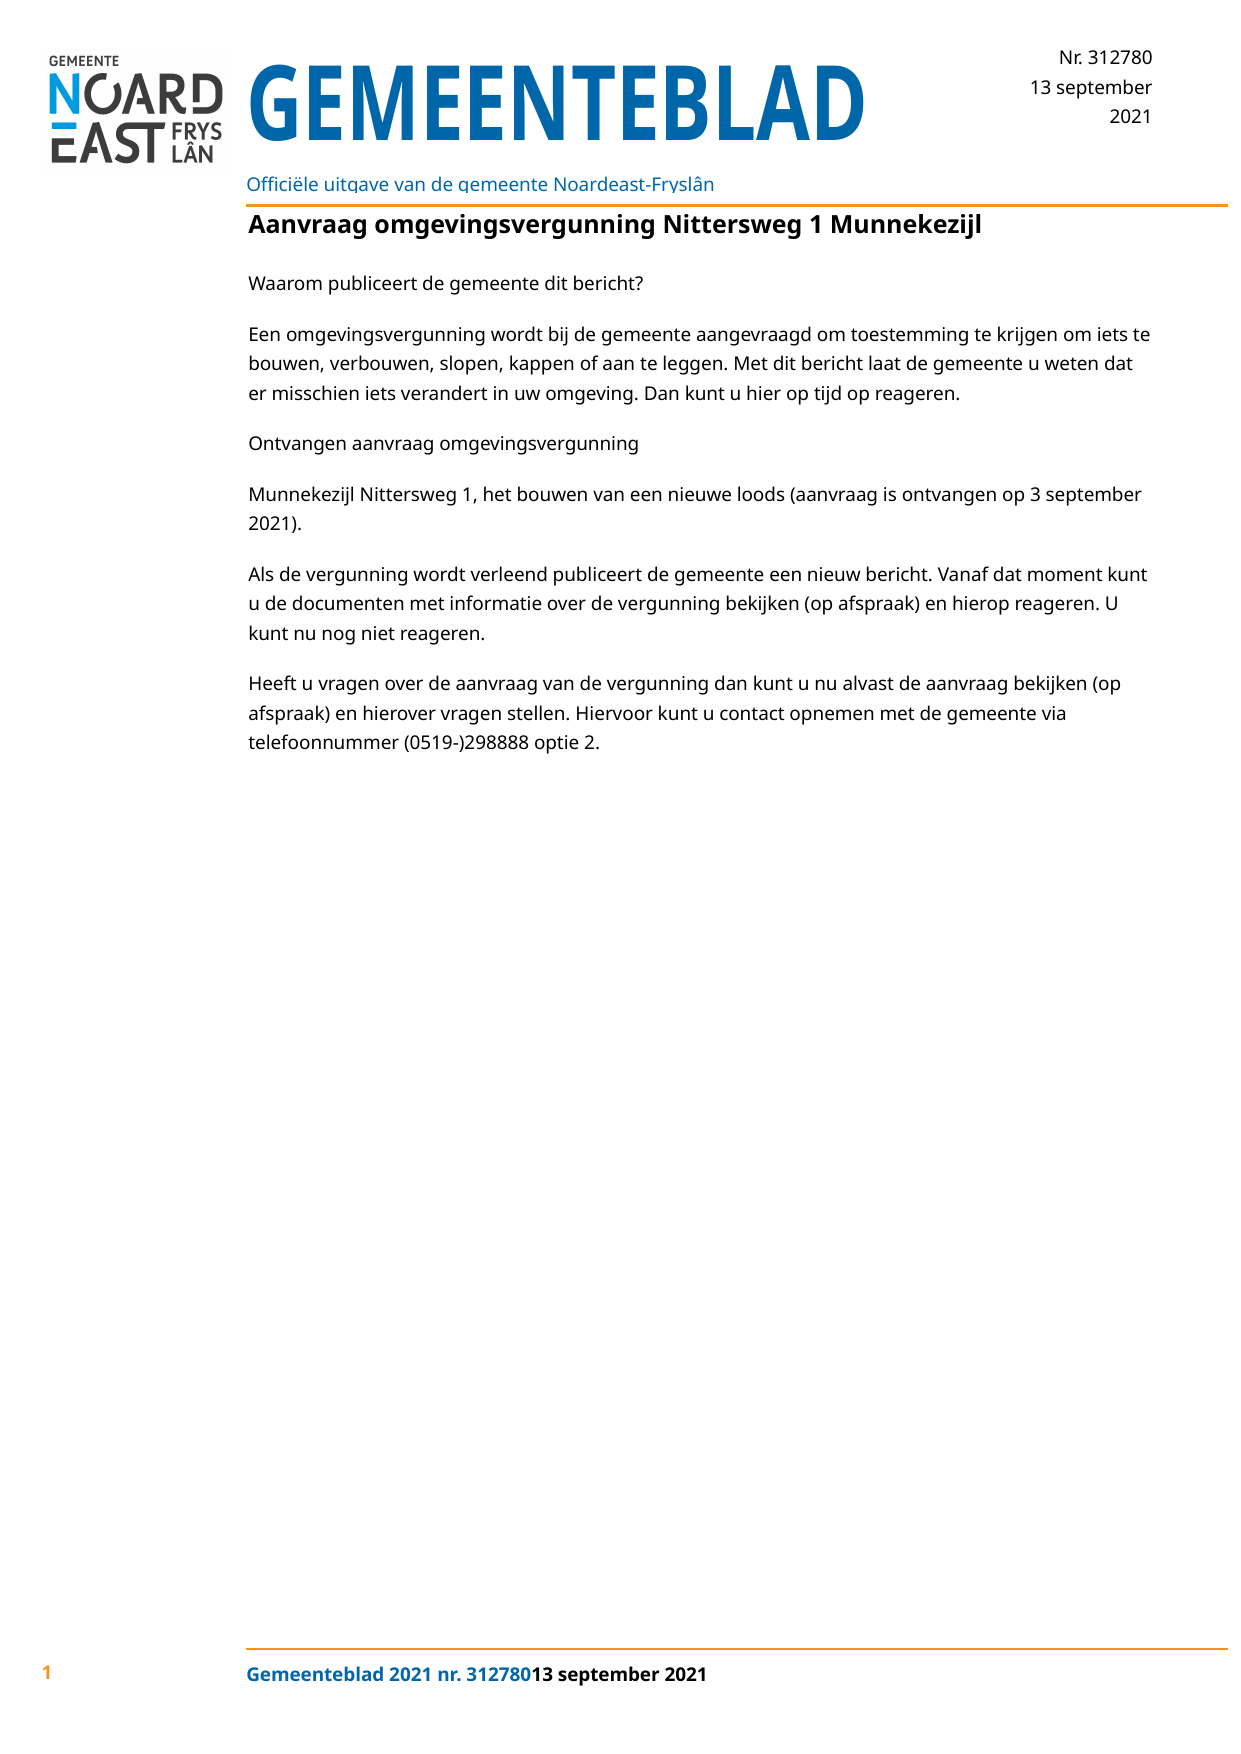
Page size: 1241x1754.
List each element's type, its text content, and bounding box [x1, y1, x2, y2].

text Ontvangen aanvraag omgevingsvergunning [248, 430, 1152, 456]
text Als de vergunning wordt verleend publiceert de gemeente een nieuw bericht. Vanaf dat moment kunt u de documenten met informatie over de vergunning bekijken (op afspraak) en hierop reageren. U kunt nu nog niet reageren. [248, 561, 1152, 646]
text Heeft u vragen over de aanvraag van de vergunning dan kunt u nu alvast de aanvraag bekijken (op afspraak) en hierover vragen stellen. Hiervoor kunt u contact opnemen met de gemeente via telefoonnummer (0519-)298888 optie 2. [248, 670, 1152, 755]
text Munnekezijl Nittersweg 1, het bouwen van een nieuwe loods (aanvraag is ontvangen op 3 september 2021). [248, 481, 1152, 536]
text Waarom publiceert de gemeente dit bericht? [248, 270, 1152, 296]
text Aanvraag omgevingsvergunning Nittersweg 1 Munnekezijl [248, 207, 1152, 241]
text Een omgevingsvergunning wordt bij de gemeente aangevraagd om toestemming te krijgen om iets te bouwen, verbouwen, slopen, kappen of aan te leggen. Met dit bericht laat de gemeente u weten dat er misschien iets verandert in uw omgeving. Dan kunt u hier op tijd op reageren. [248, 321, 1152, 406]
picture [41, 47, 231, 172]
